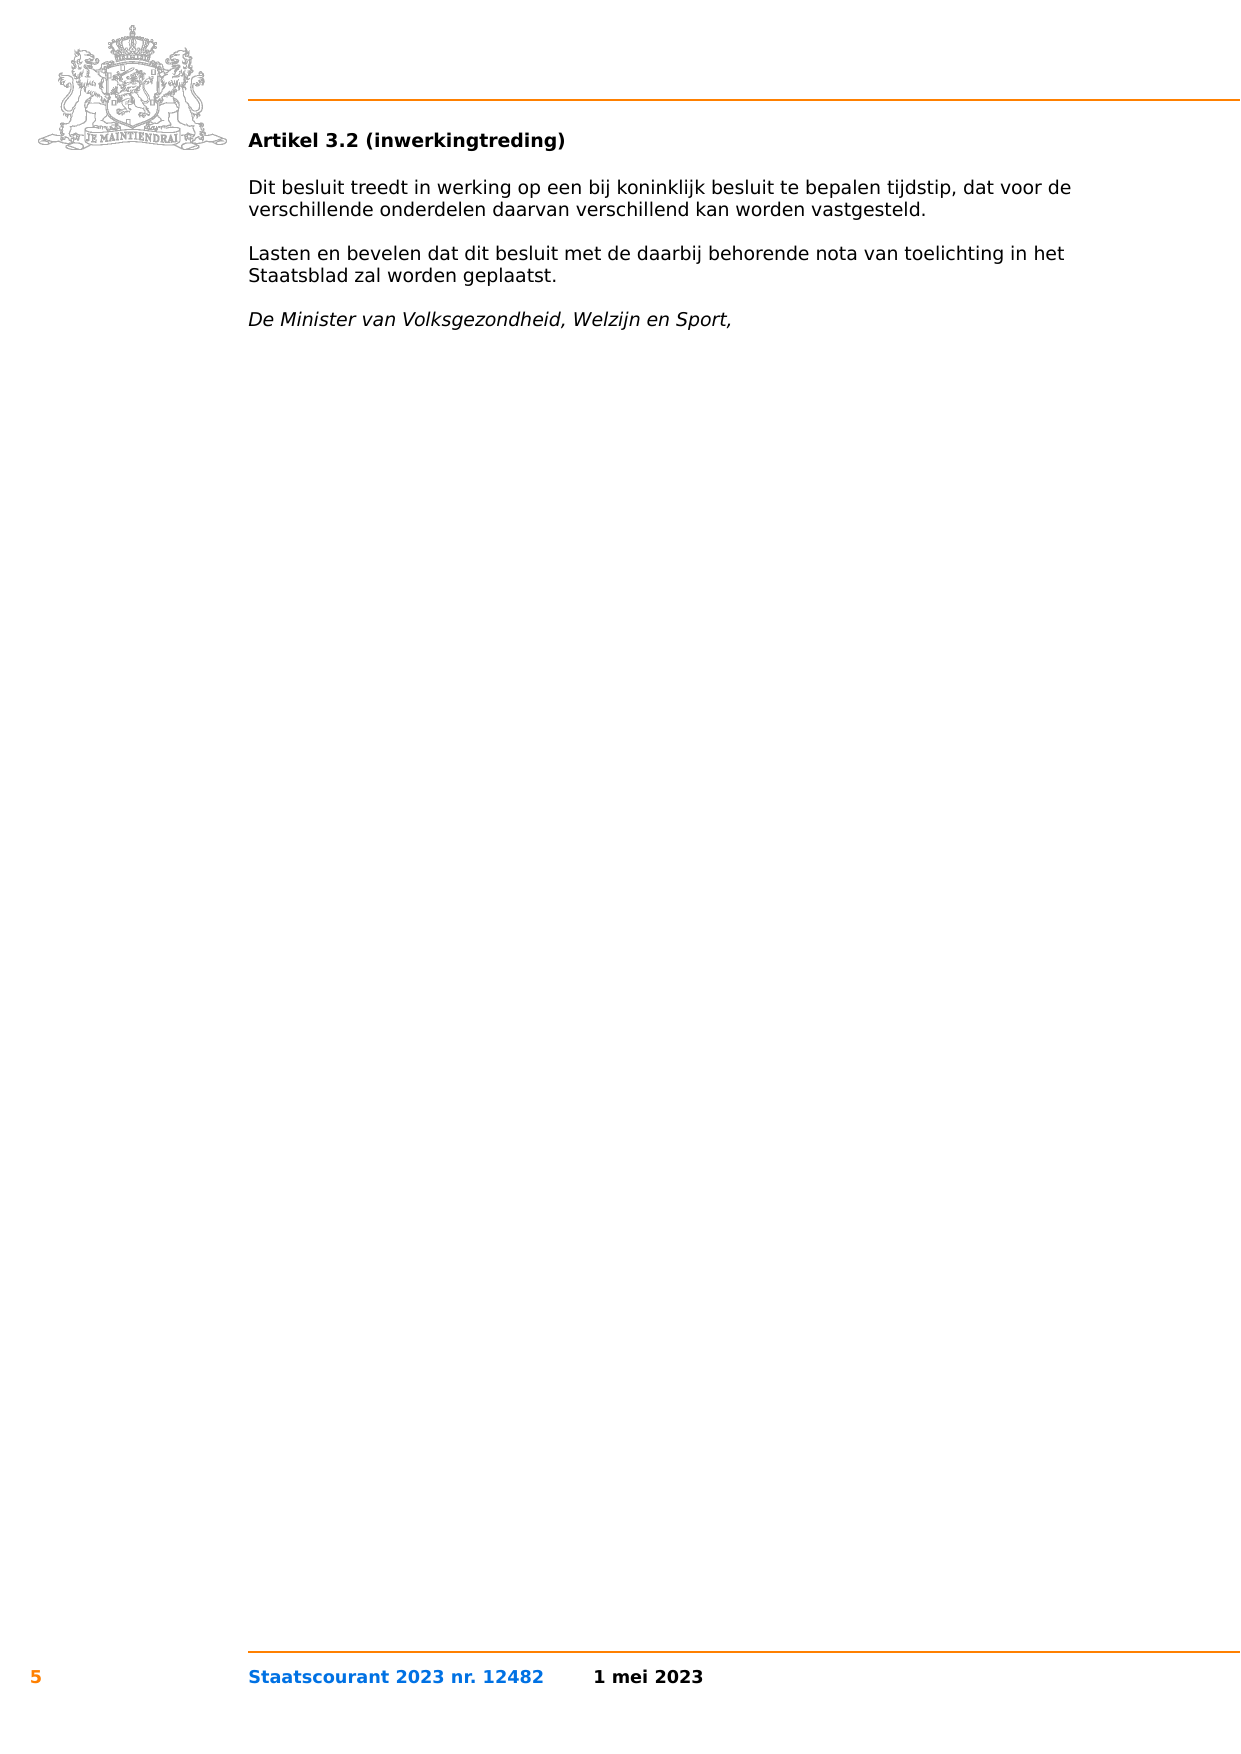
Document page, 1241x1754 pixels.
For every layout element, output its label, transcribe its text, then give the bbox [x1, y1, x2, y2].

picture [38, 25, 227, 150]
text Dit besluit treedt in werking op een bij koninklijk besluit te bepalen tijdstip, dat voor de verschillende onderdelen daarvan verschillend kan worden vastgesteld. [248, 177, 1163, 221]
text De Minister van Volksgezondheid, Welzijn en Sport, [248, 308, 1163, 331]
subtitle Artikel 3.2 (inwerkingtreding) [248, 130, 1163, 152]
text Lasten en bevelen dat dit besluit met de daarbij behorende nota van toelichting in het Staatsblad zal worden geplaatst. [248, 243, 1163, 287]
